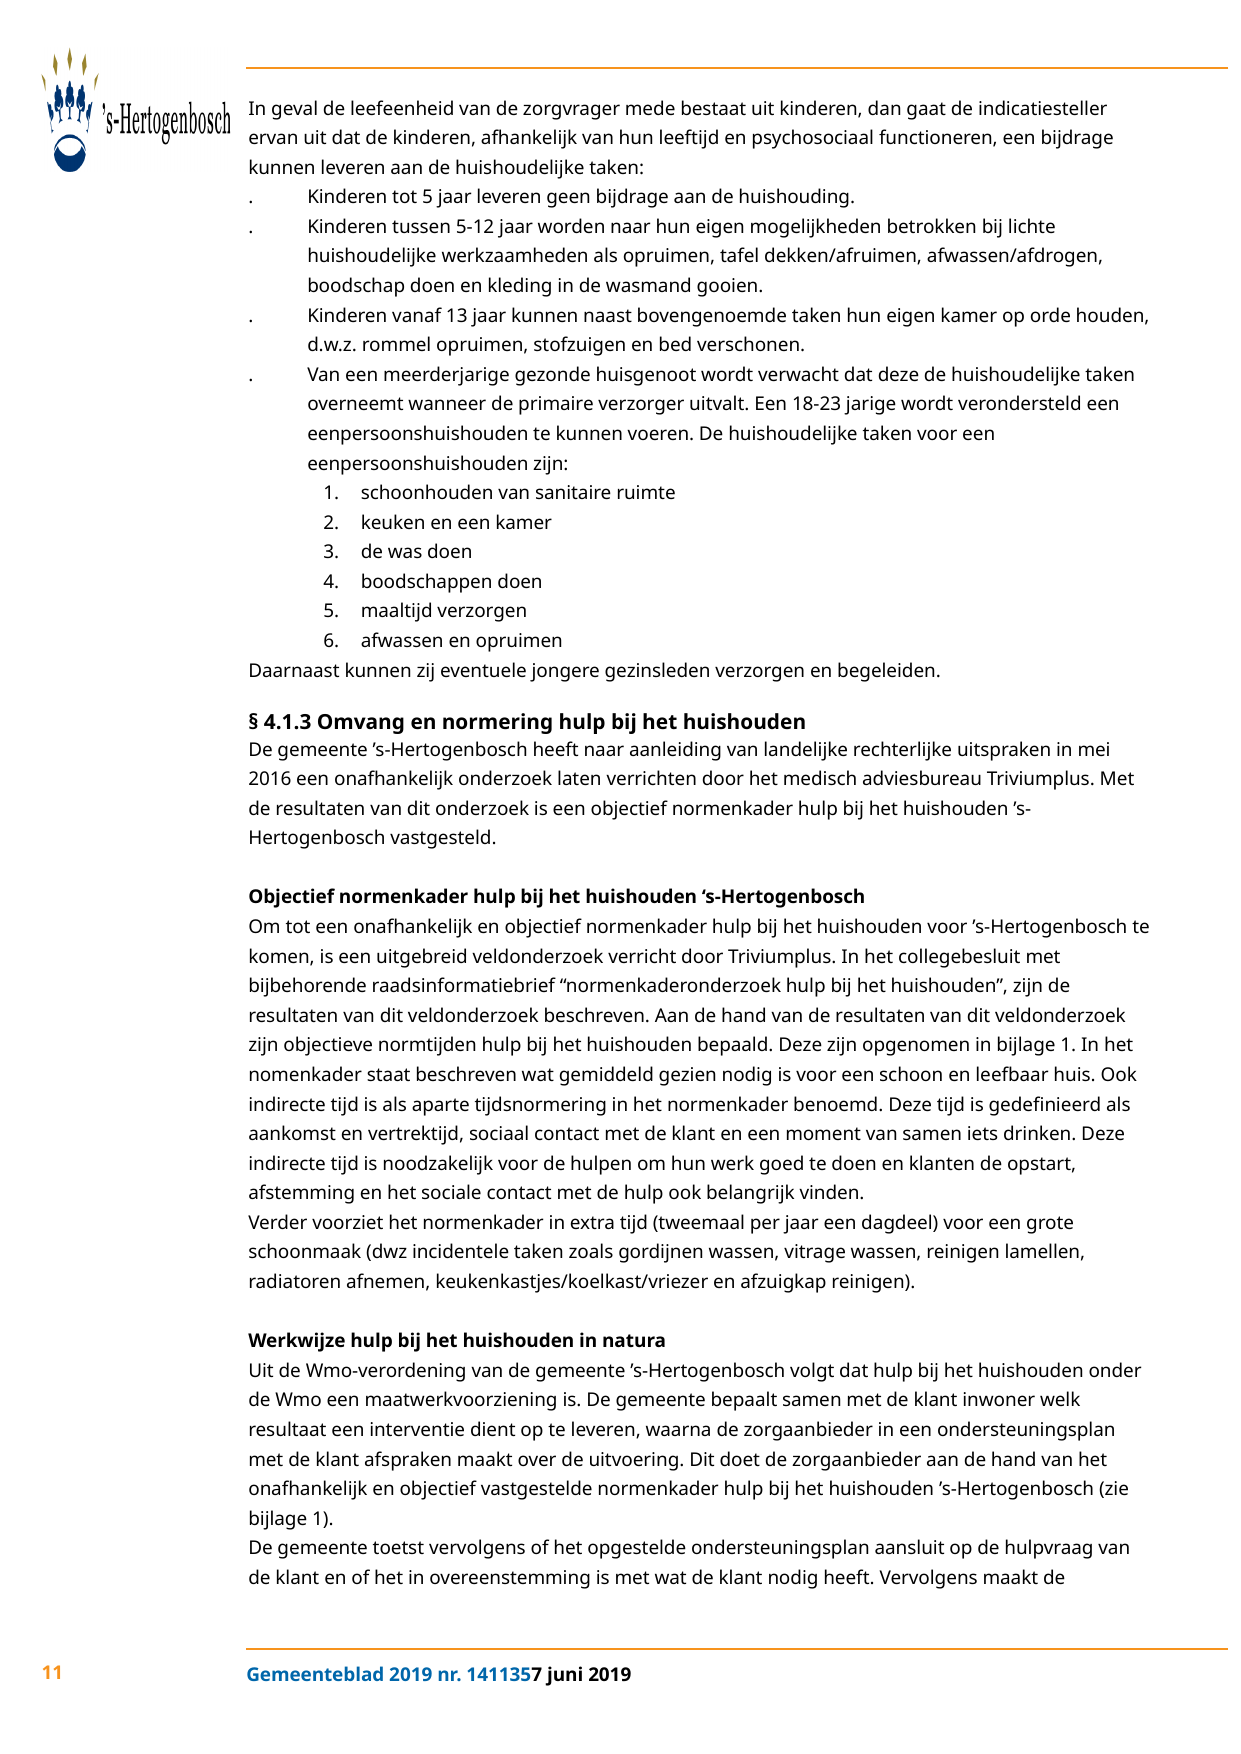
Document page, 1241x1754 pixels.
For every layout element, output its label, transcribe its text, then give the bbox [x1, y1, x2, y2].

text In geval de leefeenheid van de zorgvrager mede bestaat uit kinderen, dan gaat de indicatiesteller ervan uit dat de kinderen, afhankelijk van hun leeftijd en psychosociaal functioneren, een bijdrage kunnen leveren aan de huishoudelijke taken: [248, 95, 1152, 180]
text Daarnaast kunnen zij eventuele jongere gezinsleden verzorgen en begeleiden. [248, 657, 1152, 683]
text De gemeente toetst vervolgens of het opgestelde ondersteuningsplan aansluit op de hulpvraag van de klant en of het in overeenstemming is met wat de klant nodig heeft. Vervolgens maakt de [248, 1534, 1152, 1590]
text Verder voorziet het normenkader in extra tijd (tweemaal per jaar een dagdeel) voor een grote schoonmaak (dwz incidentele taken zoals gordijnen wassen, vitrage wassen, reinigen lamellen, radiatoren afnemen, keukenkastjes/koelkast/vriezer en afzuigkap reinigen). [248, 1209, 1152, 1294]
text Werkwijze hulp bij het huishouden in natura [248, 1327, 1152, 1353]
list de was doen [323, 538, 1152, 564]
list Kinderen tussen 5-12 jaar worden naar hun eigen mogelijkheden betrokken bij lichte huishoudelijke werkzaamheden als opruimen, tafel dekken/afruimen, afwassen/afdrogen, boodschap doen en kleding in de wasmand gooien. [248, 213, 1152, 298]
text Objectief normenkader hulp bij het huishouden ‘s-Hertogenbosch [248, 884, 1152, 909]
picture [41, 47, 231, 172]
list schoonhouden van sanitaire ruimte [323, 479, 1152, 505]
list maaltijd verzorgen [323, 598, 1152, 623]
text Uit de Wmo-verordening van de gemeente ’s-Hertogenbosch volgt dat hulp bij het huishouden onder de Wmo een maatwerkvoorziening is. De gemeente bepaalt samen met de klant inwoner welk resultaat een interventie dient op te leveren, waarna de zorgaanbieder in een ondersteuningsplan met de klant afspraken maakt over de uitvoering. Dit doet de zorgaanbieder aan de hand van het onafhankelijk en objectief vastgestelde normenkader hulp bij het huishouden ’s-Hertogenbosch (zie bijlage 1). [248, 1357, 1152, 1531]
text Om tot een onafhankelijk en objectief normenkader hulp bij het huishouden voor ’s-Hertogenbosch te komen, is een uitgebreid veldonderzoek verricht door Triviumplus. In het collegebesluit met bijbehorende raadsinformatiebrief “normenkaderonderzoek hulp bij het huishouden”, zijn de resultaten van dit veldonderzoek beschreven. Aan de hand van de resultaten van dit veldonderzoek zijn objectieve normtijden hulp bij het huishouden bepaald. Deze zijn opgenomen in bijlage 1. In het nomenkader staat beschreven wat gemiddeld gezien nodig is voor een schoon en leefbaar huis. Ook indirecte tijd is als aparte tijdsnormering in het normenkader benoemd. Deze tijd is gedefinieerd als aankomst en vertrektijd, sociaal contact met de klant en een moment van samen iets drinken. Deze indirecte tijd is noodzakelijk voor de hulpen om hun werk goed te doen en klanten de opstart, afstemming en het sociale contact met de hulp ook belangrijk vinden. [248, 913, 1152, 1205]
text De gemeente ’s-Hertogenbosch heeft naar aanleiding van landelijke rechterlijke uitspraken in mei 2016 een onafhankelijk onderzoek laten verrichten door het medisch adviesbureau Triviumplus. Met de resultaten van dit onderzoek is een objectief normenkader hulp bij het huishouden ’s-Hertogenbosch vastgesteld. [248, 736, 1152, 850]
text § 4.1.3 Omvang en normering hulp bij het huishouden [248, 707, 1152, 736]
list keuken en een kamer [323, 509, 1152, 535]
list Kinderen tot 5 jaar leveren geen bijdrage aan de huishouding. [248, 183, 1152, 209]
list afwassen en opruimen [323, 627, 1152, 653]
list boodschappen doen [323, 568, 1152, 594]
list Kinderen vanaf 13 jaar kunnen naast bovengenoemde taken hun eigen kamer op orde houden, d.w.z. rommel opruimen, stofzuigen en bed verschonen. [248, 302, 1152, 357]
list Van een meerderjarige gezonde huisgenoot wordt verwacht dat deze de huishoudelijke taken overneemt wanneer de primaire verzorger uitvalt. Een 18-23 jarige wordt verondersteld een eenpersoonshuishouden te kunnen voeren. De huishoudelijke taken voor een eenpersoonshuishouden zijn: [248, 361, 1152, 476]
